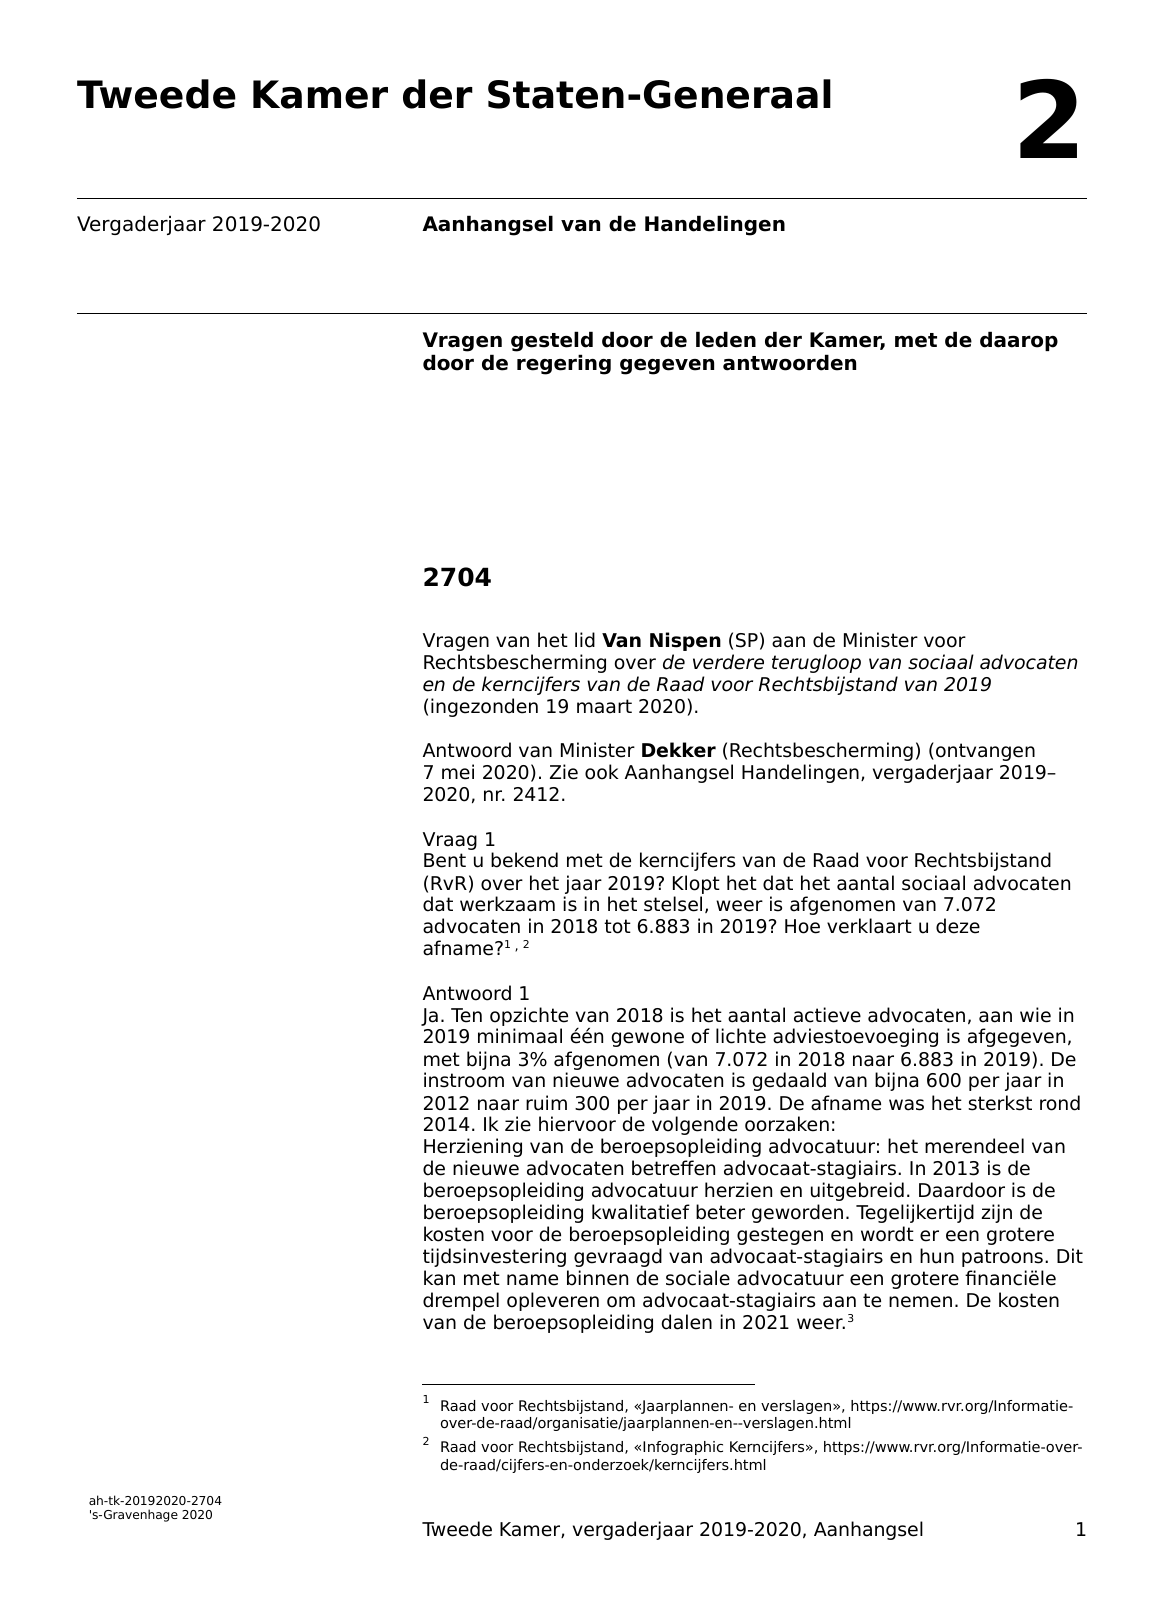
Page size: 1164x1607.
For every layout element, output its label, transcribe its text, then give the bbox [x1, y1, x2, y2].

text Antwoord 1 [422, 982, 1087, 1004]
text Raad voor Rechtsbijstand, «Infographic Kerncijfers», https://www.rvr.org/Informatie-over-de-raad/cijfers-en-onderzoek/kerncijfers.html [422, 1435, 1087, 1474]
table_cell Aanhangsel van de Handelingen [422, 199, 1087, 313]
text Raad voor Rechtsbijstand, «Jaarplannen- en verslagen», https://www.rvr.org/Informatie-over-de-raad/organisatie/jaarplannen-en--verslagen.html [422, 1393, 1087, 1432]
table_header 2 [886, 59, 1087, 198]
text ah-tk-20192020-2704 [88, 1494, 323, 1508]
text Vragen van het lid Van Nispen (SP) aan de Minister voor Rechtsbescherming over de verdere terugloop van sociaal advocaten en de kerncijfers van de Raad voor Rechtsbijstand van 2019 (ingezonden 19 maart 2020). [422, 630, 1087, 718]
text 2704 [422, 563, 1087, 592]
table_cell [77, 314, 422, 375]
table_cell Vragen gesteld door de leden der Kamer, met de daarop door de regering gegeven antwoorden [422, 314, 1087, 375]
text Antwoord van Minister Dekker (Rechtsbescherming) (ontvangen 7 mei 2020). Zie ook Aanhangsel Handelingen, vergaderjaar 2019–2020, nr. 2412. [422, 740, 1087, 806]
text Vraag 1 [422, 828, 1087, 850]
table_cell Vergaderjaar 2019-2020 [77, 199, 422, 313]
text Bent u bekend met de kerncijfers van de Raad voor Rechtsbijstand (RvR) over het jaar 2019? Klopt het dat het aantal sociaal advocaten dat werkzaam is in het stelsel, weer is afgenomen van 7.072 advocaten in 2018 tot 6.883 in 2019? Hoe verklaart u deze afname?, [422, 850, 1087, 960]
table_header Tweede Kamer der Staten-Generaal [77, 59, 886, 198]
text Ja. Ten opzichte van 2018 is het aantal actieve advocaten, aan wie in 2019 minimaal één gewone of lichte adviestoevoeging is afgegeven, met bijna 3% afgenomen (van 7.072 in 2018 naar 6.883 in 2019). De instroom van nieuwe advocaten is gedaald van bijna 600 per jaar in 2012 naar ruim 300 per jaar in 2019. De afname was het sterkst rond 2014. Ik zie hiervoor de volgende oorzaken: [422, 1004, 1087, 1136]
text Herziening van de beroepsopleiding advocatuur: het merendeel van de nieuwe advocaten betreffen advocaat-stagiairs. In 2013 is de beroepsopleiding advocatuur herzien en uitgebreid. Daardoor is de beroepsopleiding kwalitatief beter geworden. Tegelijkertijd zijn de kosten voor de beroepsopleiding gestegen en wordt er een grotere tijdsinvestering gevraagd van advocaat-stagiairs en hun patroons. Dit kan met name binnen de sociale advocatuur een grotere financiële drempel opleveren om advocaat-stagiairs aan te nemen. De kosten van de beroepsopleiding dalen in 2021 weer. [422, 1136, 1087, 1334]
text 's-Gravenhage 2020 [88, 1508, 323, 1522]
